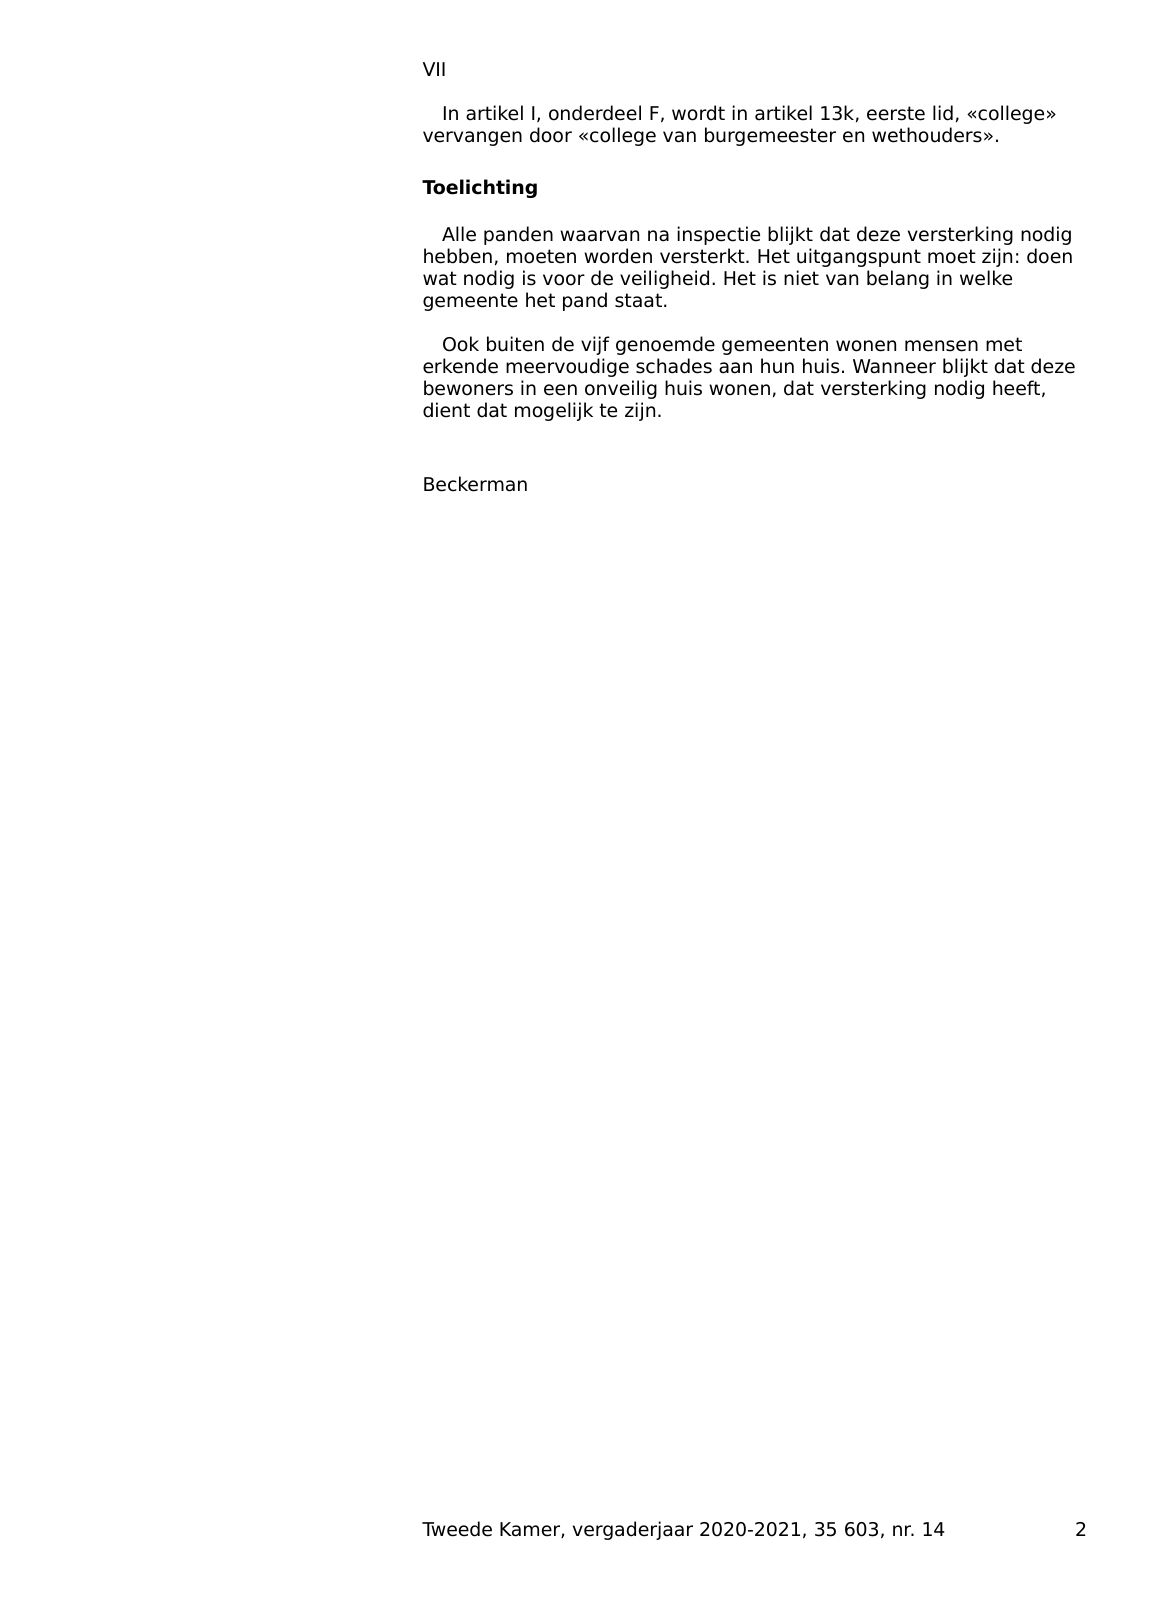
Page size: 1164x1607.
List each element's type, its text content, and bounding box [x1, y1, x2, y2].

text In artikel I, onderdeel F, wordt in artikel 13k, eerste lid, «college» vervangen door «college van burgemeester en wethouders». [422, 103, 1087, 147]
subtitle Toelichting [422, 177, 1087, 199]
text Beckerman [422, 452, 1087, 496]
subtitle VII [422, 59, 1087, 81]
text Ook buiten de vijf genoemde gemeenten wonen mensen met erkende meervoudige schades aan hun huis. Wanneer blijkt dat deze bewoners in een onveilig huis wonen, dat versterking nodig heeft, dient dat mogelijk te zijn. [422, 334, 1087, 422]
text Alle panden waarvan na inspectie blijkt dat deze versterking nodig hebben, moeten worden versterkt. Het uitgangspunt moet zijn: doen wat nodig is voor de veiligheid. Het is niet van belang in welke gemeente het pand staat. [422, 224, 1087, 312]
